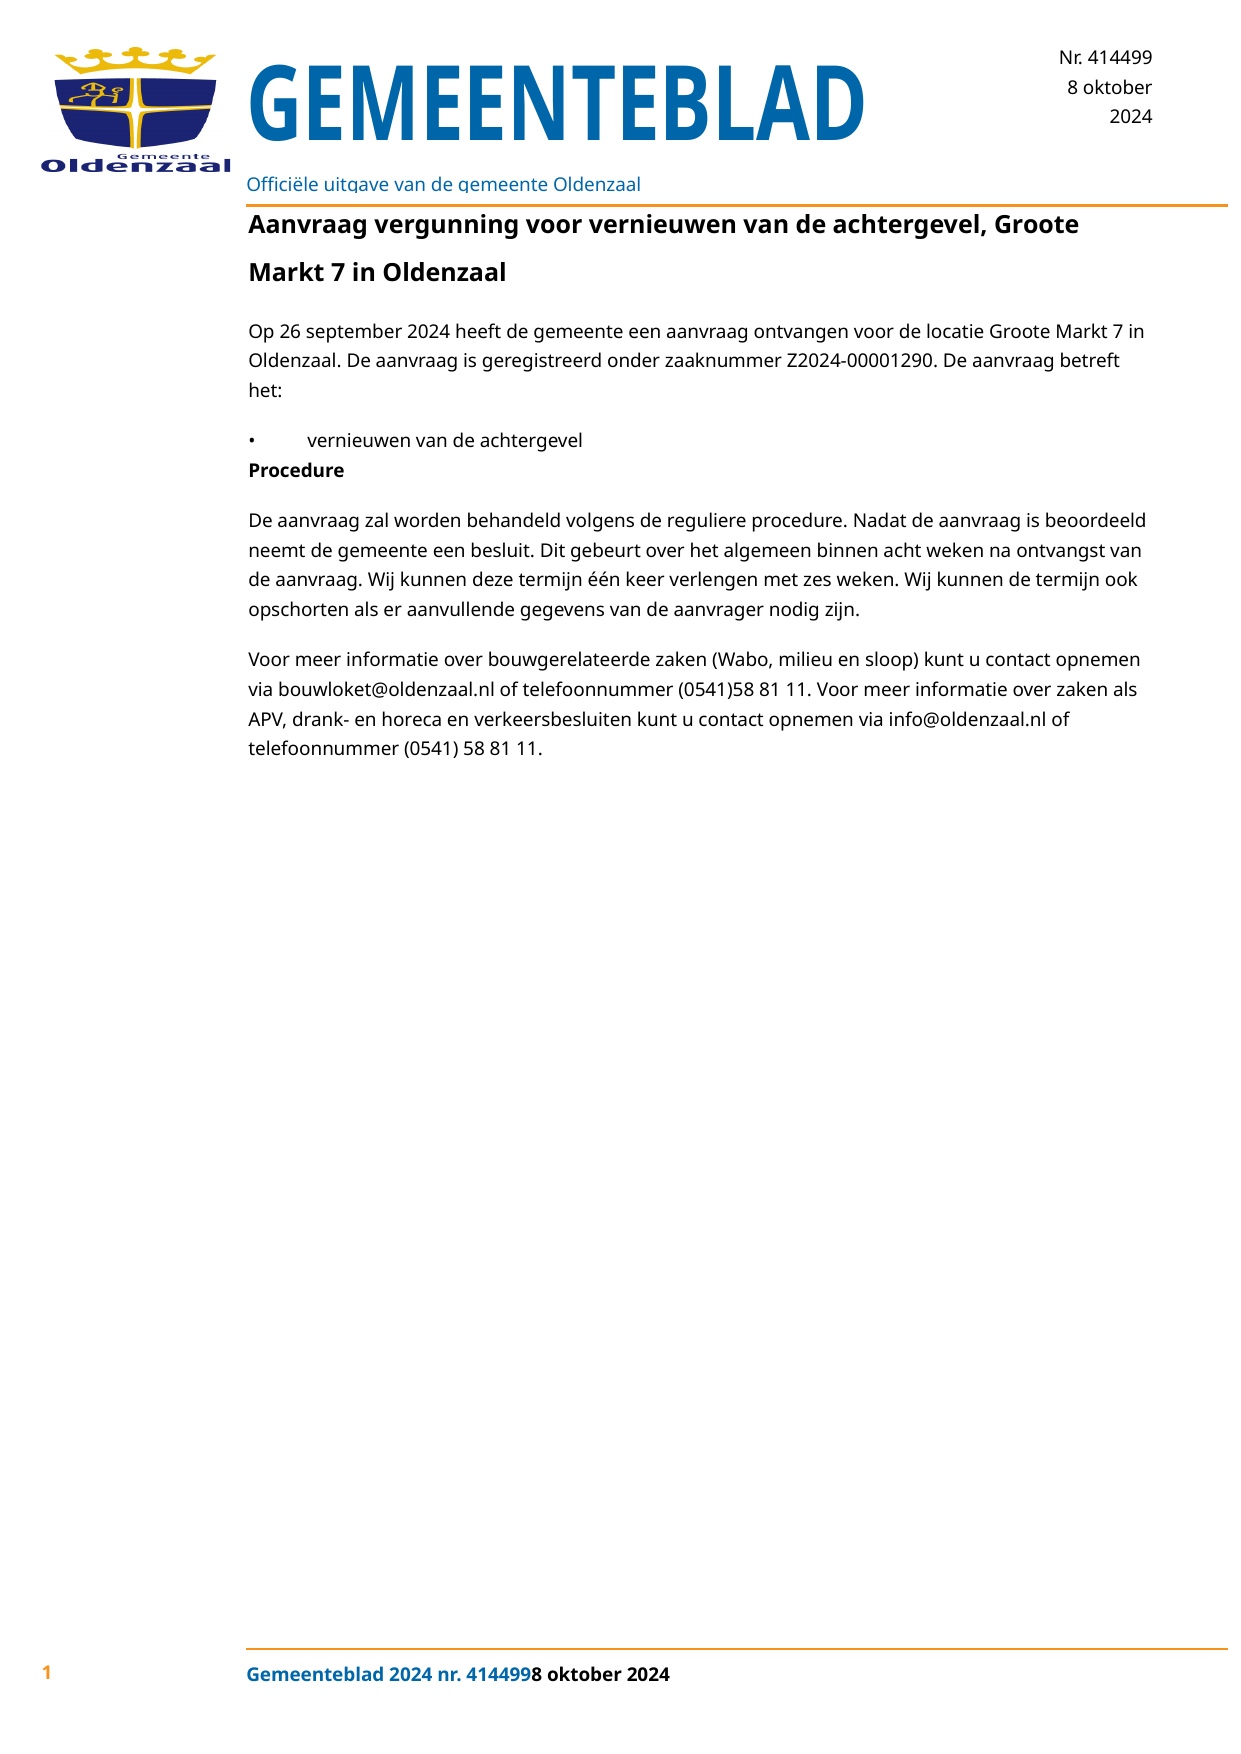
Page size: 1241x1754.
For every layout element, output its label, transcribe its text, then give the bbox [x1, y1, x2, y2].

picture [41, 47, 231, 172]
text De aanvraag zal worden behandeld volgens de reguliere procedure. Nadat de aanvraag is beoordeeld neemt de gemeente een besluit. Dit gebeurt over het algemeen binnen acht weken na ontvangst van de aanvraag. Wij kunnen deze termijn één keer verlengen met zes weken. Wij kunnen de termijn ook opschorten als er aanvullende gegevens van de aanvrager nodig zijn. [248, 507, 1152, 622]
text Procedure [248, 457, 1152, 483]
text Voor meer informatie over bouwgerelateerde zaken (Wabo, milieu en sloop) kunt u contact opnemen via bouwloket@oldenzaal.nl of telefoonnummer (0541)58 81 11. Voor meer informatie over zaken als APV, drank- en horeca en verkeersbesluiten kunt u contact opnemen via info@oldenzaal.nl of telefoonnummer (0541) 58 81 11. [248, 647, 1152, 761]
text Aanvraag vergunning voor vernieuwen van de achtergevel, Groote Markt 7 in Oldenzaal [248, 207, 1152, 288]
text Op 26 september 2024 heeft de gemeente een aanvraag ontvangen voor de locatie Groote Markt 7 in Oldenzaal. De aanvraag is geregistreerd onder zaaknummer Z2024-00001290. De aanvraag betreft het: [248, 318, 1152, 403]
list vernieuwen van de achtergevel [248, 427, 1152, 453]
